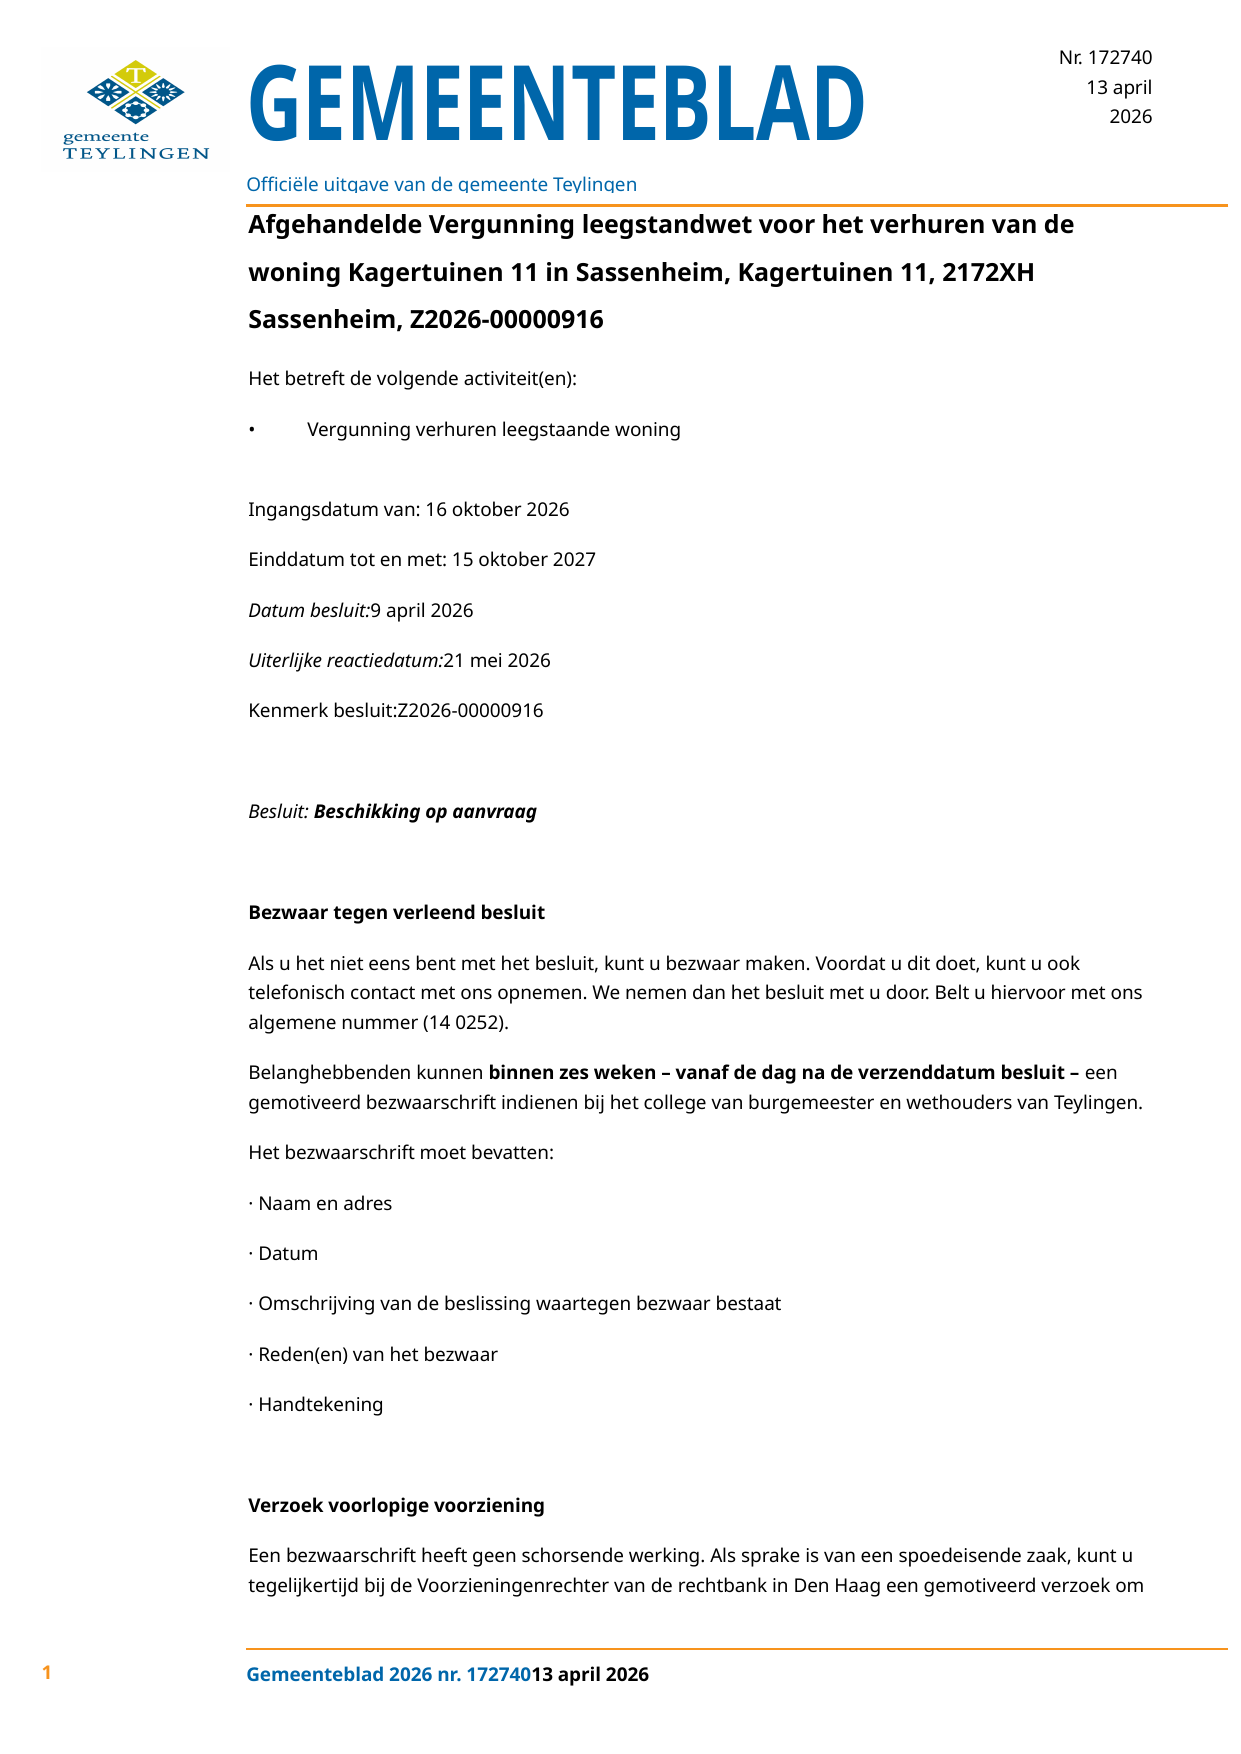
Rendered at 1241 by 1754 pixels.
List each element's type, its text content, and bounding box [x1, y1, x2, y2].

text Belanghebbenden kunnen binnen zes weken – vanaf de dag na de verzenddatum besluit – een gemotiveerd bezwaarschrift indienen bij het college van burgemeester en wethouders van Teylingen. [248, 1059, 1152, 1114]
text Het betreft de volgende activiteit(en): [248, 366, 1152, 391]
text Verzoek voorlopige voorziening [248, 1492, 1152, 1518]
text Besluit: Beschikking op aanvraag [248, 798, 1152, 824]
text Als u het niet eens bent met het besluit, kunt u bezwaar maken. Voordat u dit doet, kunt u ook telefonisch contact met ons opnemen. We nemen dan het besluit met u door. Belt u hiervoor met ons algemene nummer (14 0252). [248, 950, 1152, 1034]
text · Reden(en) van het bezwaar [248, 1341, 1152, 1367]
text Bezwaar tegen verleend besluit [248, 899, 1152, 925]
picture [41, 47, 231, 172]
text Ingangsdatum van: 16 oktober 2026 [248, 496, 1152, 522]
text Datum besluit:9 april 2026 [248, 597, 1152, 622]
text Het bezwaarschrift moet bevatten: [248, 1139, 1152, 1165]
text Einddatum tot en met: 15 oktober 2027 [248, 546, 1152, 572]
text Afgehandelde Vergunning leegstandwet voor het verhuren van de woning Kagertuinen 11 in Sassenheim, Kagertuinen 11, 2172XH Sassenheim, Z2026-00000916 [248, 207, 1152, 336]
text · Handtekening [248, 1391, 1152, 1417]
text Uiterlijke reactiedatum:21 mei 2026 [248, 647, 1152, 673]
text · Naam en adres [248, 1190, 1152, 1215]
text · Datum [248, 1240, 1152, 1266]
text · Omschrijving van de beslissing waartegen bezwaar bestaat [248, 1291, 1152, 1316]
text Een bezwaarschrift heeft geen schorsende werking. Als sprake is van een spoedeisende zaak, kunt u tegelijkertijd bij de Voorzieningenrechter van de rechtbank in Den Haag een gemotiveerd verzoek om [248, 1543, 1152, 1598]
list Vergunning verhuren leegstaande woning [248, 416, 1152, 442]
text Kenmerk besluit:Z2026-00000916 [248, 698, 1152, 723]
